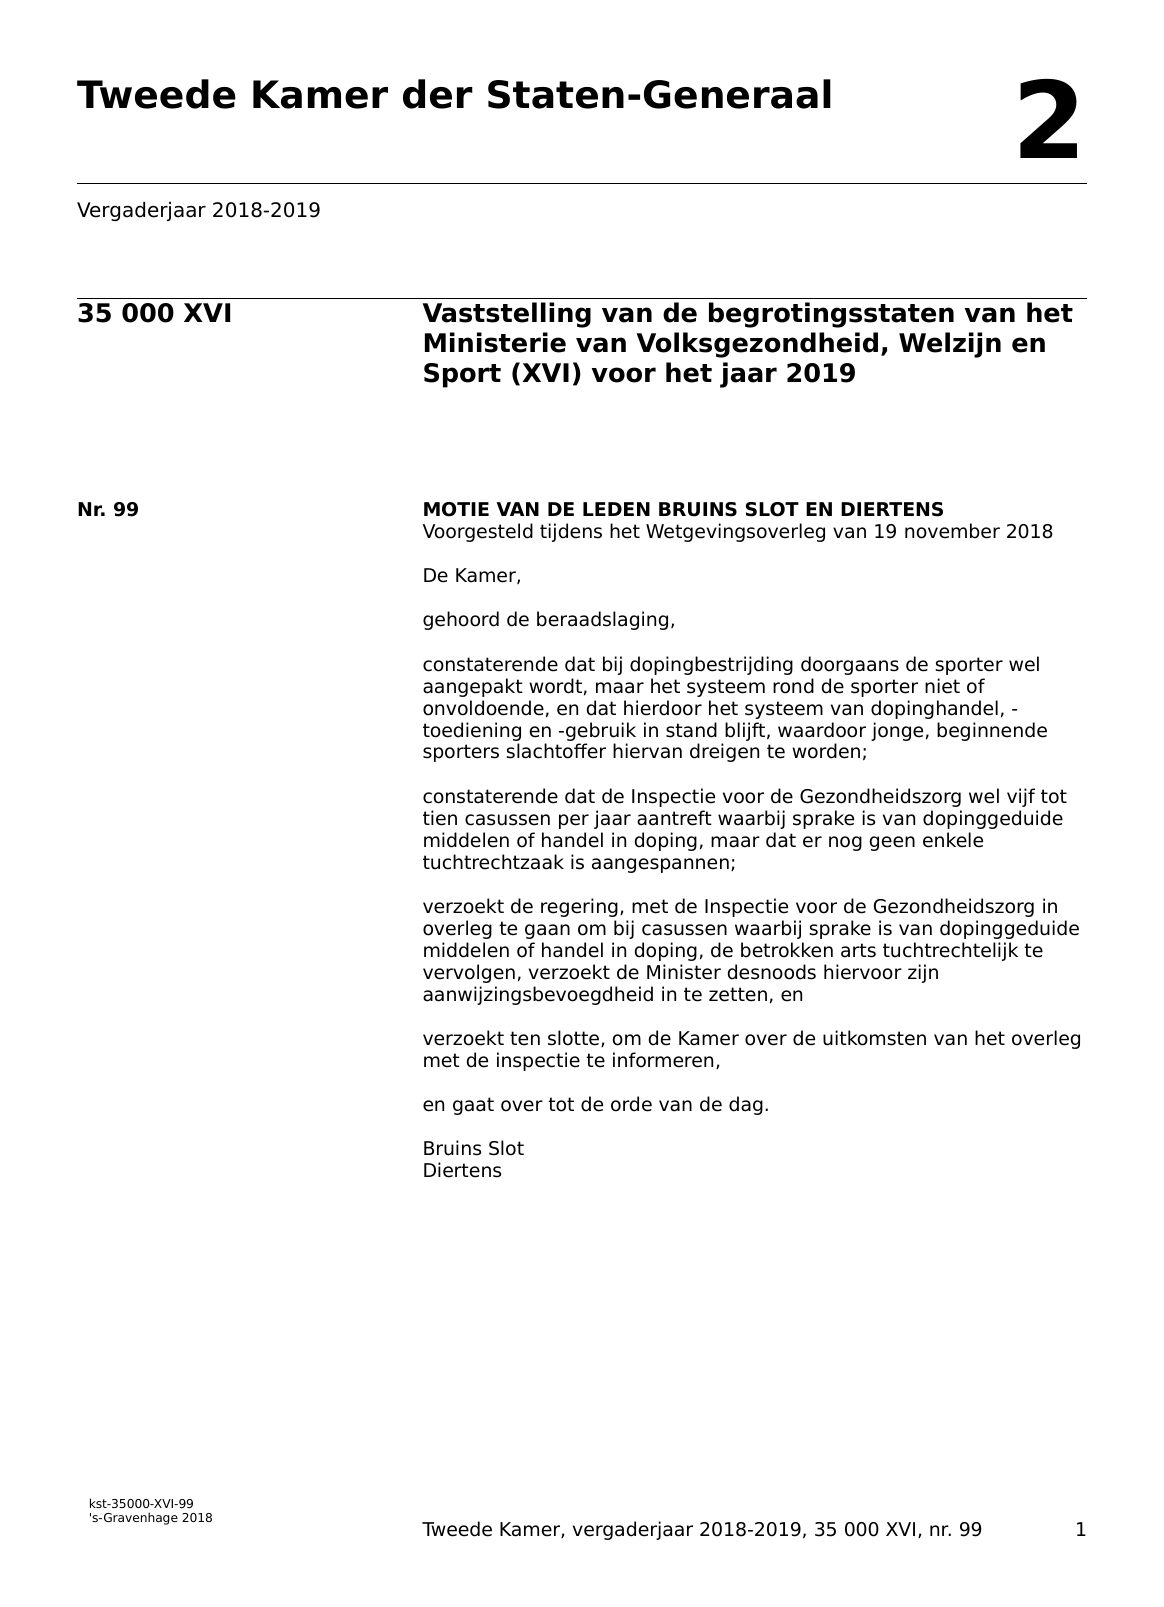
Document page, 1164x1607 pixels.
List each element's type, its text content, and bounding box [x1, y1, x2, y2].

subtitle Nr. 99 MOTIE VAN DE LEDEN BRUINS SLOT EN DIERTENS [77, 499, 1087, 521]
table_cell Vergaderjaar 2018-2019 [77, 184, 1087, 298]
text constaterende dat bij dopingbestrijding doorgaans de sporter wel aangepakt wordt, maar het systeem rond de sporter niet of onvoldoende, en dat hierdoor het systeem van dopinghandel, -toediening en -gebruik in stand blijft, waardoor jonge, beginnende sporters slachtoffer hiervan dreigen te worden; [422, 653, 1087, 763]
text Bruins Slot [422, 1138, 1087, 1160]
text kst-35000-XVI-99 [88, 1497, 323, 1511]
text verzoekt de regering, met de Inspectie voor de Gezondheidszorg in overleg te gaan om bij casussen waarbij sprake is van dopinggeduide middelen of handel in doping, de betrokken arts tuchtrechtelijk te vervolgen, verzoekt de Minister desnoods hiervoor zijn aanwijzingsbevoegdheid in te zetten, en [422, 896, 1087, 1006]
text constaterende dat de Inspectie voor de Gezondheidszorg wel vijf tot tien casussen per jaar aantreft waarbij sprake is van dopinggeduide middelen of handel in doping, maar dat er nog geen enkele tuchtrechtzaak is aangespannen; [422, 786, 1087, 873]
text verzoekt ten slotte, om de Kamer over de uitkomsten van het overleg met de inspectie te informeren, [422, 1028, 1087, 1072]
table_header Tweede Kamer der Staten-Generaal [77, 59, 886, 183]
text Voorgesteld tijdens het Wetgevingsoverleg van 19 november 2018 [422, 521, 1087, 543]
text De Kamer, [422, 565, 1087, 587]
text Diertens [422, 1160, 1087, 1182]
text 's-Gravenhage 2018 [88, 1511, 323, 1525]
table_header 2 [886, 59, 1087, 183]
subtitle 35 000 XVI Vaststelling van de begrotingsstaten van het Ministerie van Volksgezondheid, Welzijn en Sport (XVI) voor het jaar 2019 [77, 299, 1087, 388]
text en gaat over tot de orde van de dag. [422, 1094, 1087, 1116]
text gehoord de beraadslaging, [422, 609, 1087, 631]
